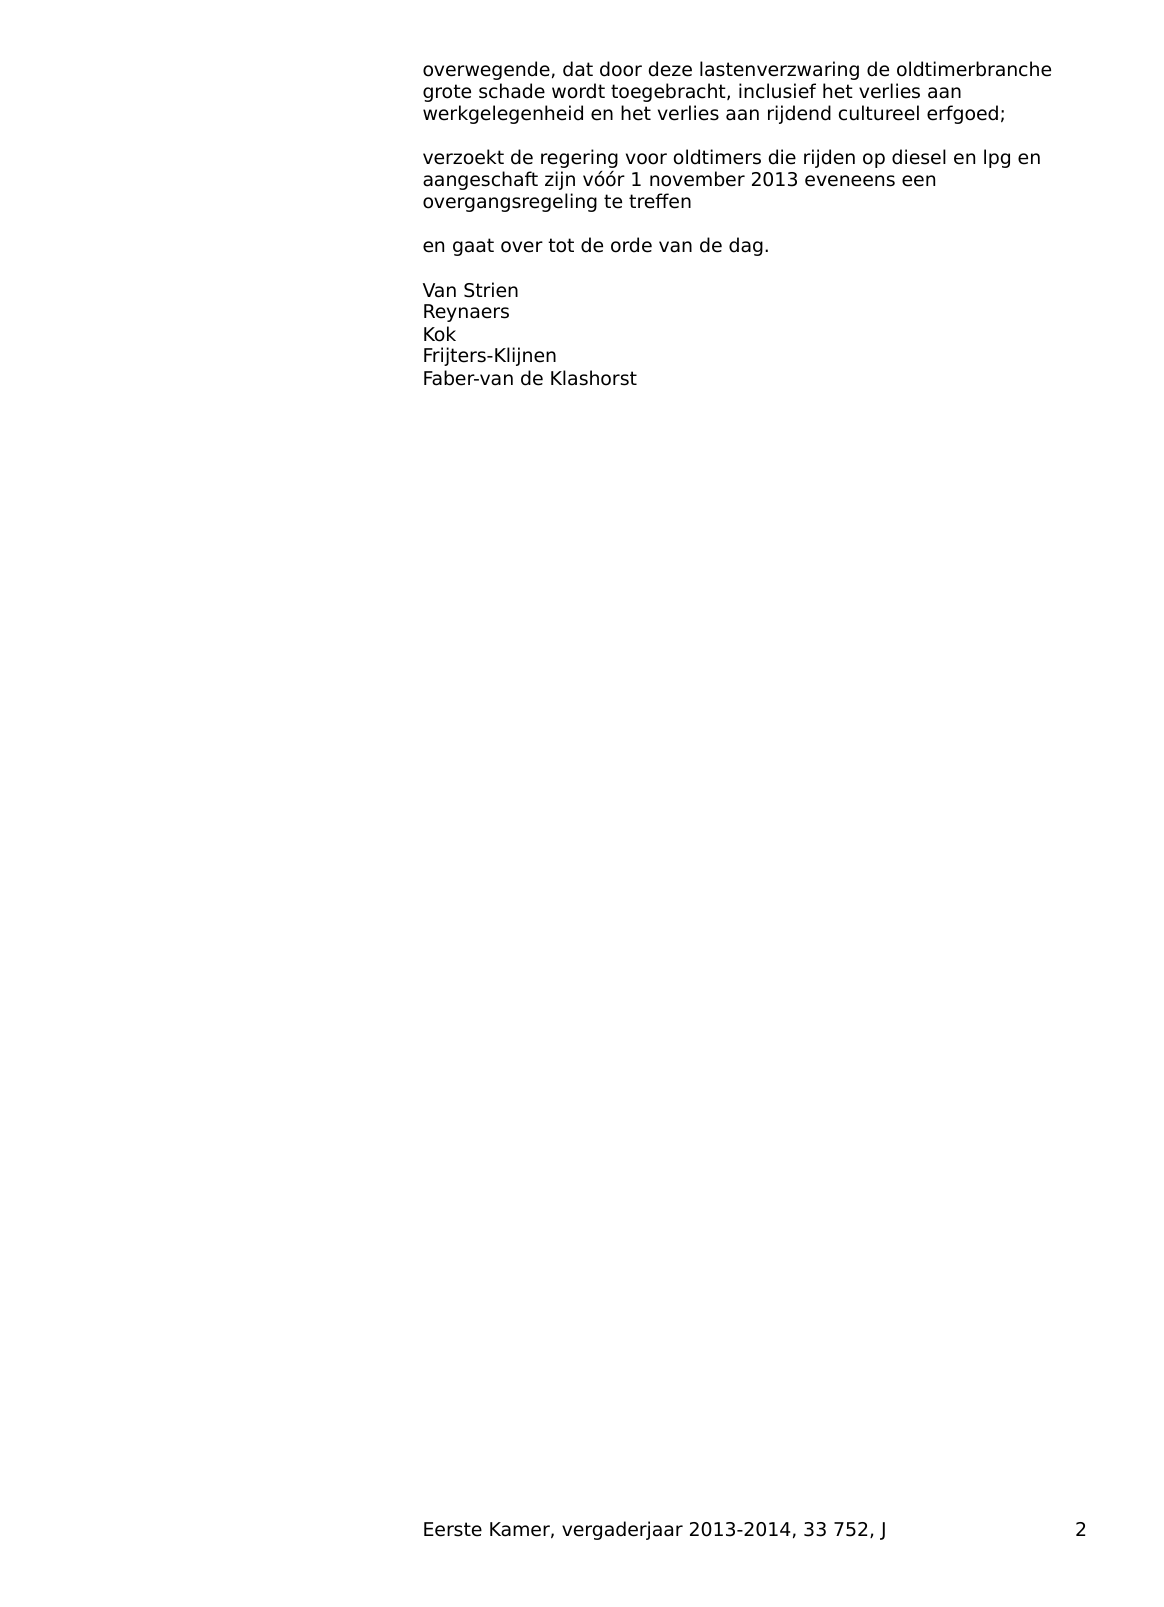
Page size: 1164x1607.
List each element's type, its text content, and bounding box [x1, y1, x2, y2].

text en gaat over tot de orde van de dag. [422, 235, 1087, 257]
text Frijters-Klijnen [422, 345, 1087, 367]
text overwegende, dat door deze lastenverzwaring de oldtimerbranche grote schade wordt toegebracht, inclusief het verlies aan werkgelegenheid en het verlies aan rijdend cultureel erfgoed; [422, 59, 1087, 125]
text verzoekt de regering voor oldtimers die rijden op diesel en lpg en aangeschaft zijn vóór 1 november 2013 eveneens een overgangsregeling te treffen [422, 147, 1087, 213]
text Kok [422, 323, 1087, 345]
text Reynaers [422, 301, 1087, 323]
text Faber-van de Klashorst [422, 367, 1087, 389]
text Van Strien [422, 279, 1087, 301]
